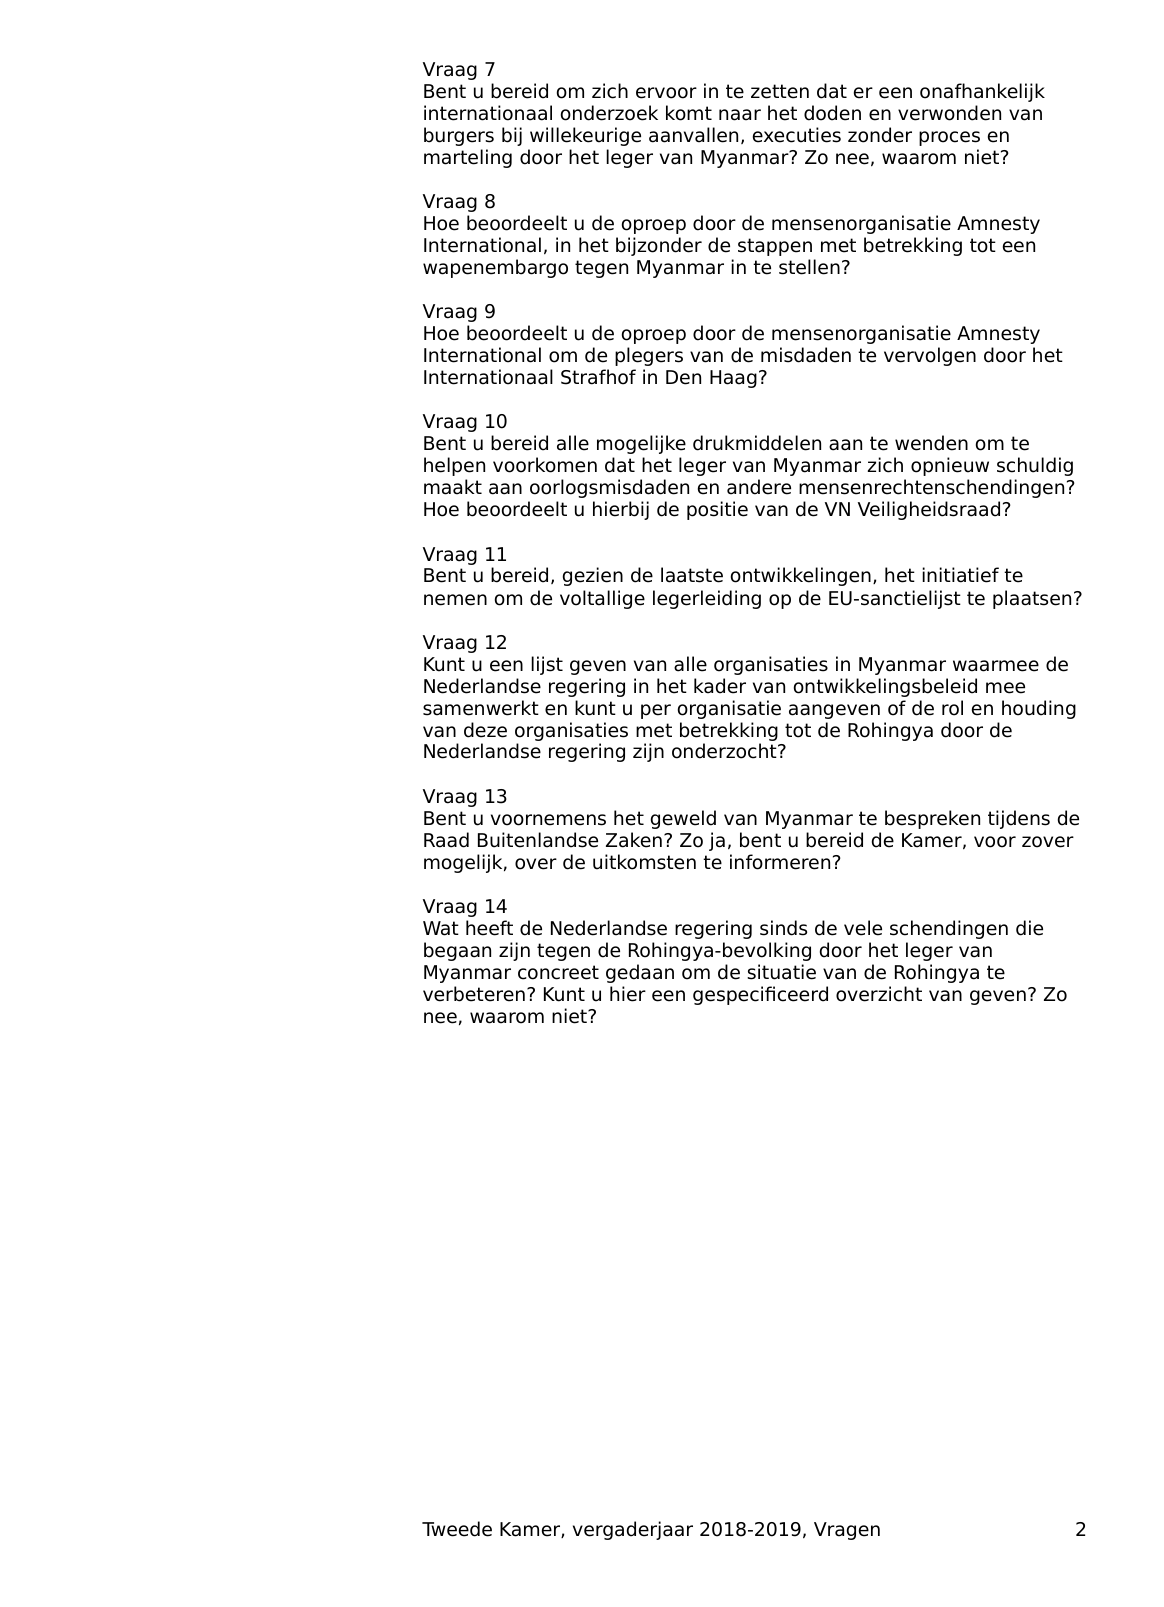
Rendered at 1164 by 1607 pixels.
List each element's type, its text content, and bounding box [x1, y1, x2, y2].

text Vraag 7 [422, 59, 1087, 81]
text Bent u bereid, gezien de laatste ontwikkelingen, het initiatief te nemen om de voltallige legerleiding op de EU-sanctielijst te plaatsen? [422, 565, 1087, 609]
text Hoe beoordeelt u de oproep door de mensenorganisatie Amnesty International, in het bijzonder de stappen met betrekking tot een wapenembargo tegen Myanmar in te stellen? [422, 213, 1087, 279]
text Bent u bereid om zich ervoor in te zetten dat er een onafhankelijk internationaal onderzoek komt naar het doden en verwonden van burgers bij willekeurige aanvallen, executies zonder proces en marteling door het leger van Myanmar? Zo nee, waarom niet? [422, 81, 1087, 169]
text Kunt u een lijst geven van alle organisaties in Myanmar waarmee de Nederlandse regering in het kader van ontwikkelingsbeleid mee samenwerkt en kunt u per organisatie aangeven of de rol en houding van deze organisaties met betrekking tot de Rohingya door de Nederlandse regering zijn onderzocht? [422, 653, 1087, 763]
text Vraag 11 [422, 543, 1087, 565]
text Bent u bereid alle mogelijke drukmiddelen aan te wenden om te helpen voorkomen dat het leger van Myanmar zich opnieuw schuldig maakt aan oorlogsmisdaden en andere mensenrechtenschendingen? Hoe beoordeelt u hierbij de positie van de VN Veiligheidsraad? [422, 433, 1087, 521]
text Vraag 14 [422, 896, 1087, 918]
text Vraag 13 [422, 786, 1087, 808]
text Bent u voornemens het geweld van Myanmar te bespreken tijdens de Raad Buitenlandse Zaken? Zo ja, bent u bereid de Kamer, voor zover mogelijk, over de uitkomsten te informeren? [422, 808, 1087, 873]
text Vraag 8 [422, 191, 1087, 213]
text Vraag 12 [422, 632, 1087, 653]
text Hoe beoordeelt u de oproep door de mensenorganisatie Amnesty International om de plegers van de misdaden te vervolgen door het Internationaal Strafhof in Den Haag? [422, 323, 1087, 389]
text Wat heeft de Nederlandse regering sinds de vele schendingen die begaan zijn tegen de Rohingya-bevolking door het leger van Myanmar concreet gedaan om de situatie van de Rohingya te verbeteren? Kunt u hier een gespecificeerd overzicht van geven? Zo nee, waarom niet? [422, 918, 1087, 1028]
text Vraag 9 [422, 301, 1087, 323]
text Vraag 10 [422, 411, 1087, 433]
